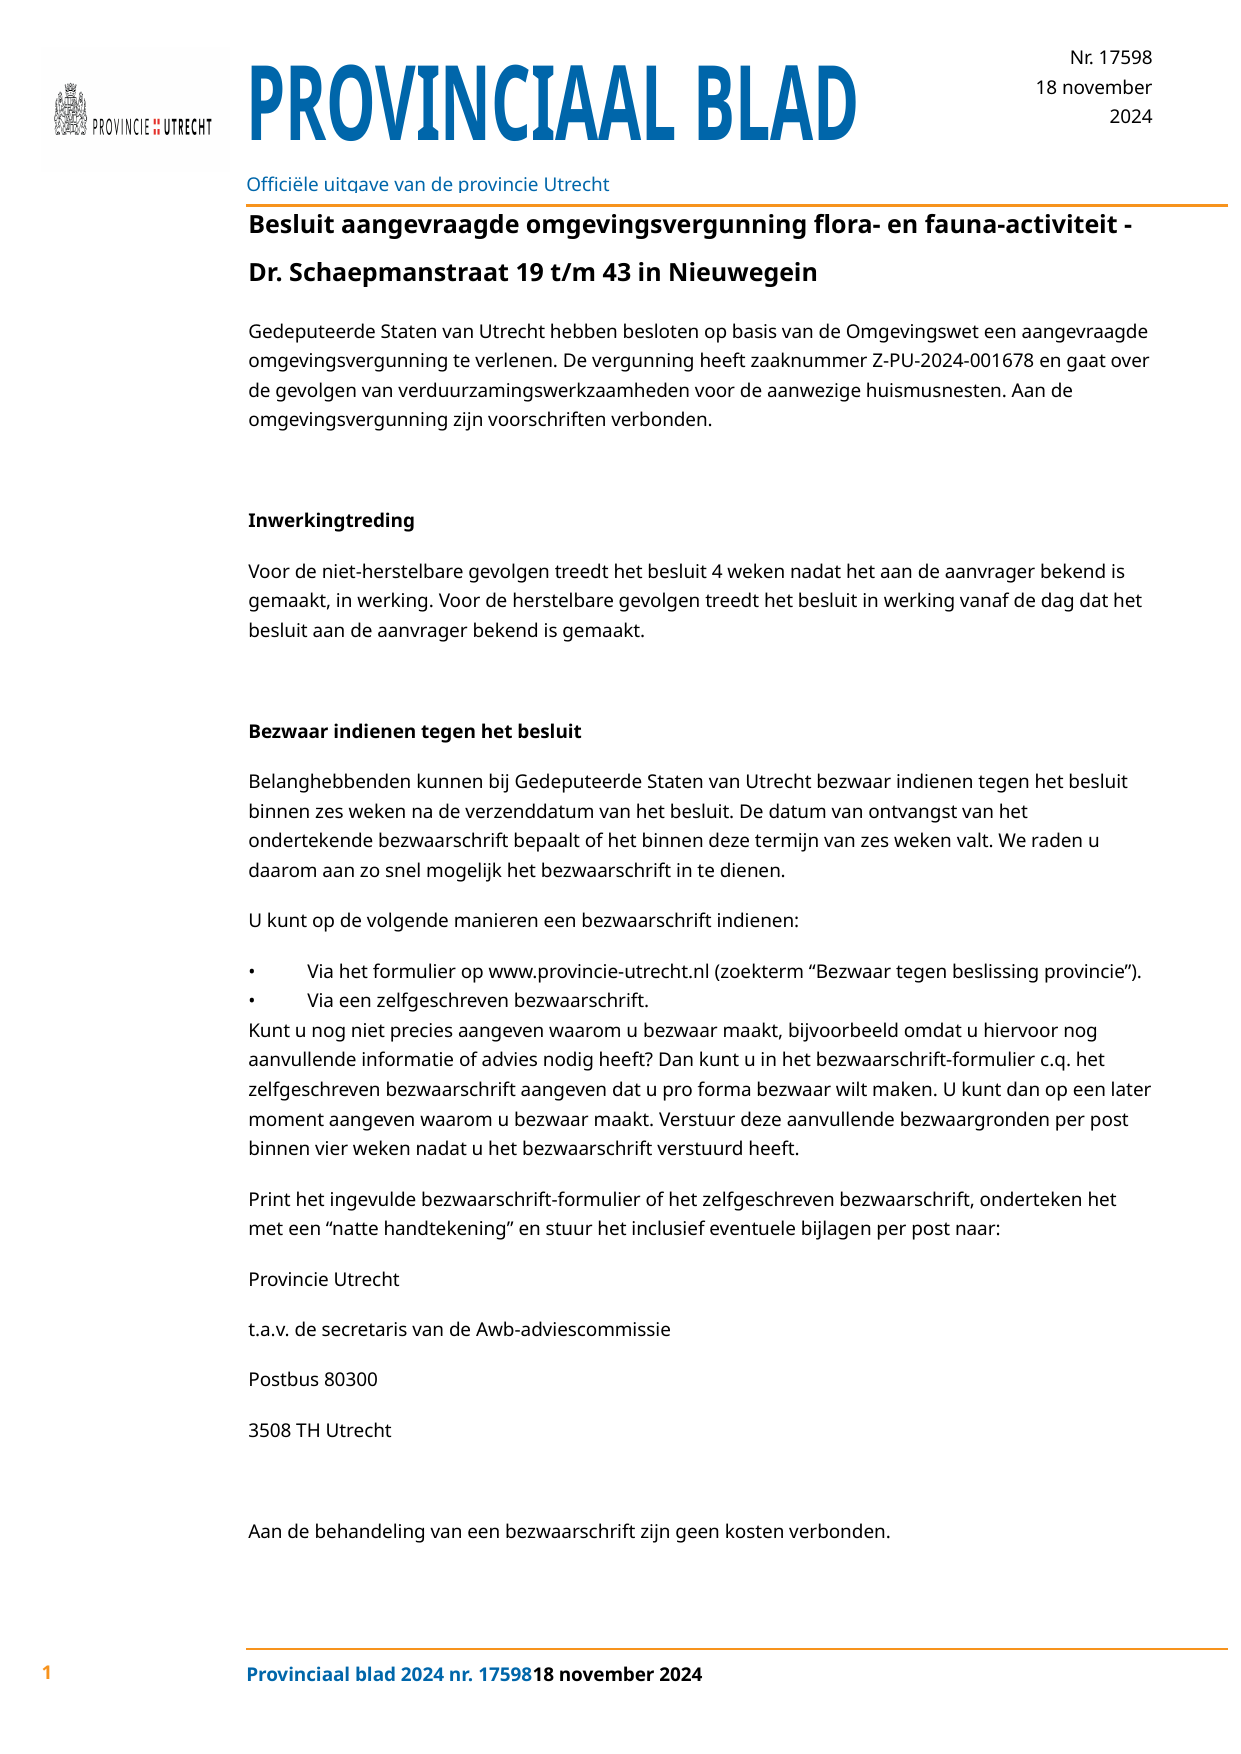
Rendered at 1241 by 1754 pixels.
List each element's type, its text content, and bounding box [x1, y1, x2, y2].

text Gedeputeerde Staten van Utrecht hebben besloten op basis van de Omgevingswet een aangevraagde omgevingsvergunning te verlenen. De vergunning heeft zaaknummer Z-PU-2024-001678 en gaat over de gevolgen van verduurzamingswerkzaamheden voor de aanwezige huismusnesten. Aan de omgevingsvergunning zijn voorschriften verbonden. [248, 318, 1152, 432]
list Via een zelfgeschreven bezwaarschrift. [248, 987, 1152, 1013]
text Bezwaar indienen tegen het besluit [248, 718, 1152, 744]
text Voor de niet-herstelbare gevolgen treedt het besluit 4 weken nadat het aan de aanvrager bekend is gemaakt, in werking. Voor de herstelbare gevolgen treedt het besluit in werking vanaf de dag dat het besluit aan de aanvrager bekend is gemaakt. [248, 558, 1152, 643]
text Belanghebbenden kunnen bij Gedeputeerde Staten van Utrecht bezwaar indienen tegen het besluit binnen zes weken na de verzenddatum van het besluit. De datum van ontvangst van het ondertekende bezwaarschrift bepaalt of het binnen deze termijn van zes weken valt. We raden u daarom aan zo snel mogelijk het bezwaarschrift in te dienen. [248, 768, 1152, 883]
text Provincie Utrecht [248, 1266, 1152, 1292]
picture [41, 47, 231, 172]
text t.a.v. de secretaris van de Awb-adviescommissie [248, 1316, 1152, 1342]
text 3508 TH Utrecht [248, 1417, 1152, 1443]
list Via het formulier op www.provincie-utrecht.nl (zoekterm “Bezwaar tegen beslissing provincie”). [248, 958, 1152, 984]
text Inwerkingtreding [248, 507, 1152, 533]
text Besluit aangevraagde omgevingsvergunning flora- en fauna-activiteit - Dr. Schaepmanstraat 19 t/m 43 in Nieuwegein [248, 207, 1152, 288]
text Print het ingevulde bezwaarschrift-formulier of het zelfgeschreven bezwaarschrift, onderteken het met een “natte handtekening” en stuur het inclusief eventuele bijlagen per post naar: [248, 1186, 1152, 1241]
text Postbus 80300 [248, 1367, 1152, 1392]
text Kunt u nog niet precies aangeven waarom u bezwaar maakt, bijvoorbeeld omdat u hiervoor nog aanvullende informatie of advies nodig heeft? Dan kunt u in het bezwaarschrift-formulier c.q. het zelfgeschreven bezwaarschrift aangeven dat u pro forma bezwaar wilt maken. U kunt dan op een later moment aangeven waarom u bezwaar maakt. Verstuur deze aanvullende bezwaargronden per post binnen vier weken nadat u het bezwaarschrift verstuurd heeft. [248, 1017, 1152, 1161]
text Aan de behandeling van een bezwaarschrift zijn geen kosten verbonden. [248, 1518, 1152, 1544]
text U kunt op de volgende manieren een bezwaarschrift indienen: [248, 907, 1152, 933]
